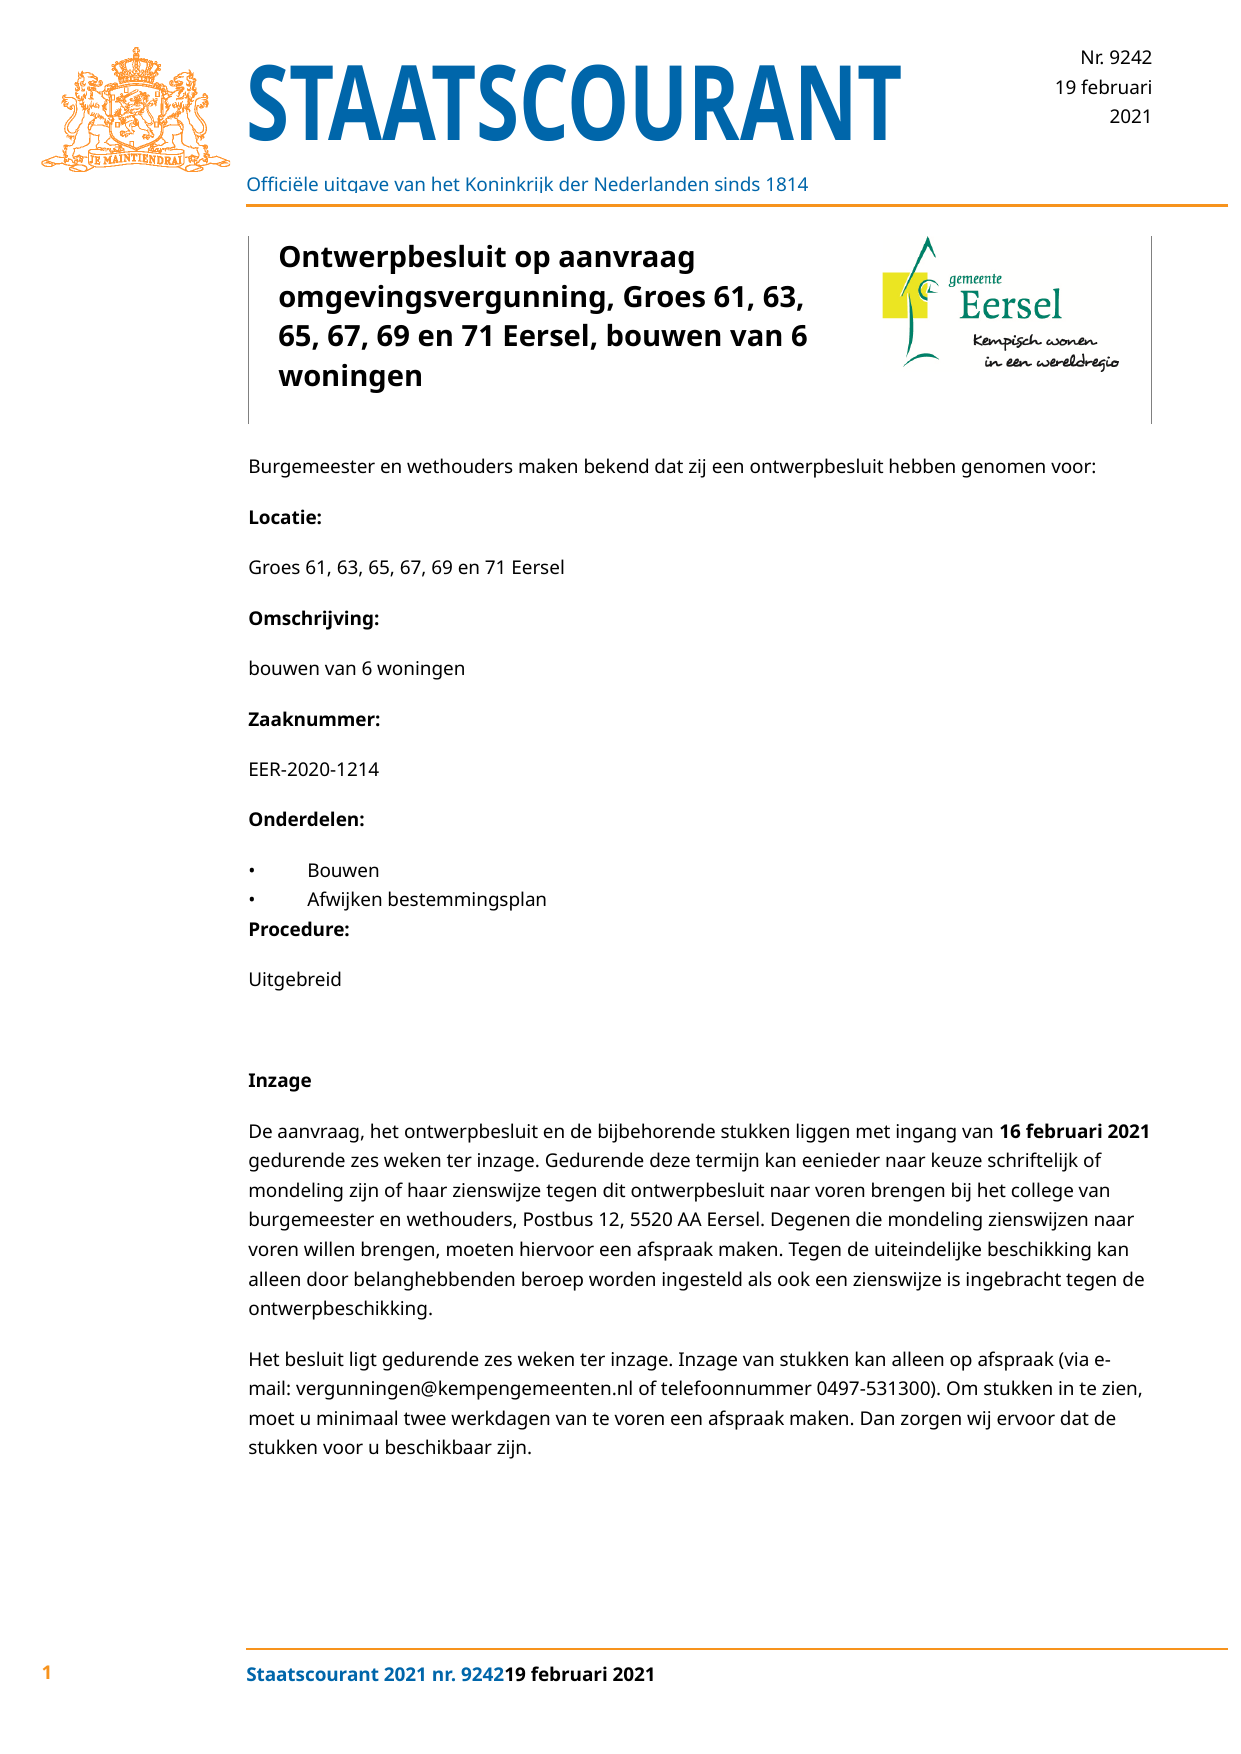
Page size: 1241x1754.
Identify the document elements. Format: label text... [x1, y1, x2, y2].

text Procedure: [248, 916, 1152, 942]
list Afwijken bestemmingsplan [248, 887, 1152, 912]
text Inzage [248, 1067, 1152, 1093]
text bouwen van 6 woningen [248, 655, 1152, 681]
text Het besluit ligt gedurende zes weken ter inzage. Inzage van stukken kan alleen op afspraak (via e-mail: vergunningen@kempengemeenten.nl of telefoonnummer 0497-531300). Om stukken in te zien, moet u minimaal twee werkdagen van te voren een afspraak maken. Dan zorgen wij ervoor dat de stukken voor u beschikbaar zijn. [248, 1346, 1152, 1460]
text EER-2020-1214 [248, 756, 1152, 782]
text Zaaknummer: [248, 706, 1152, 731]
table_header Ontwerpbesluit op aanvraag omgevingsvergunning, Groes 61, 63, 65, 67, 69 en 71 Eersel, bouwen van 6 woningen [249, 236, 850, 424]
text Locatie: [248, 504, 1152, 530]
table_header [850, 236, 1151, 424]
picture [41, 47, 231, 172]
list Bouwen [248, 857, 1152, 883]
text Burgemeester en wethouders maken bekend dat zij een ontwerpbesluit hebben genomen voor: [248, 454, 1152, 479]
text Onderdelen: [248, 807, 1152, 832]
picture [882, 236, 1119, 372]
text De aanvraag, het ontwerpbesluit en de bijbehorende stukken liggen met ingang van 16 februari 2021 gedurende zes weken ter inzage. Gedurende deze termijn kan eenieder naar keuze schriftelijk of mondeling zijn of haar zienswijze tegen dit ontwerpbesluit naar voren brengen bij het college van burgemeester en wethouders, Postbus 12, 5520 AA Eersel. Degenen die mondeling zienswijzen naar voren willen brengen, moeten hiervoor een afspraak maken. Tegen de uiteindelijke beschikking kan alleen door belanghebbenden beroep worden ingesteld als ook een zienswijze is ingebracht tegen de ontwerpbeschikking. [248, 1118, 1152, 1321]
text Omschrijving: [248, 605, 1152, 631]
text Uitgebreid [248, 967, 1152, 992]
text Groes 61, 63, 65, 67, 69 en 71 Eersel [248, 554, 1152, 580]
